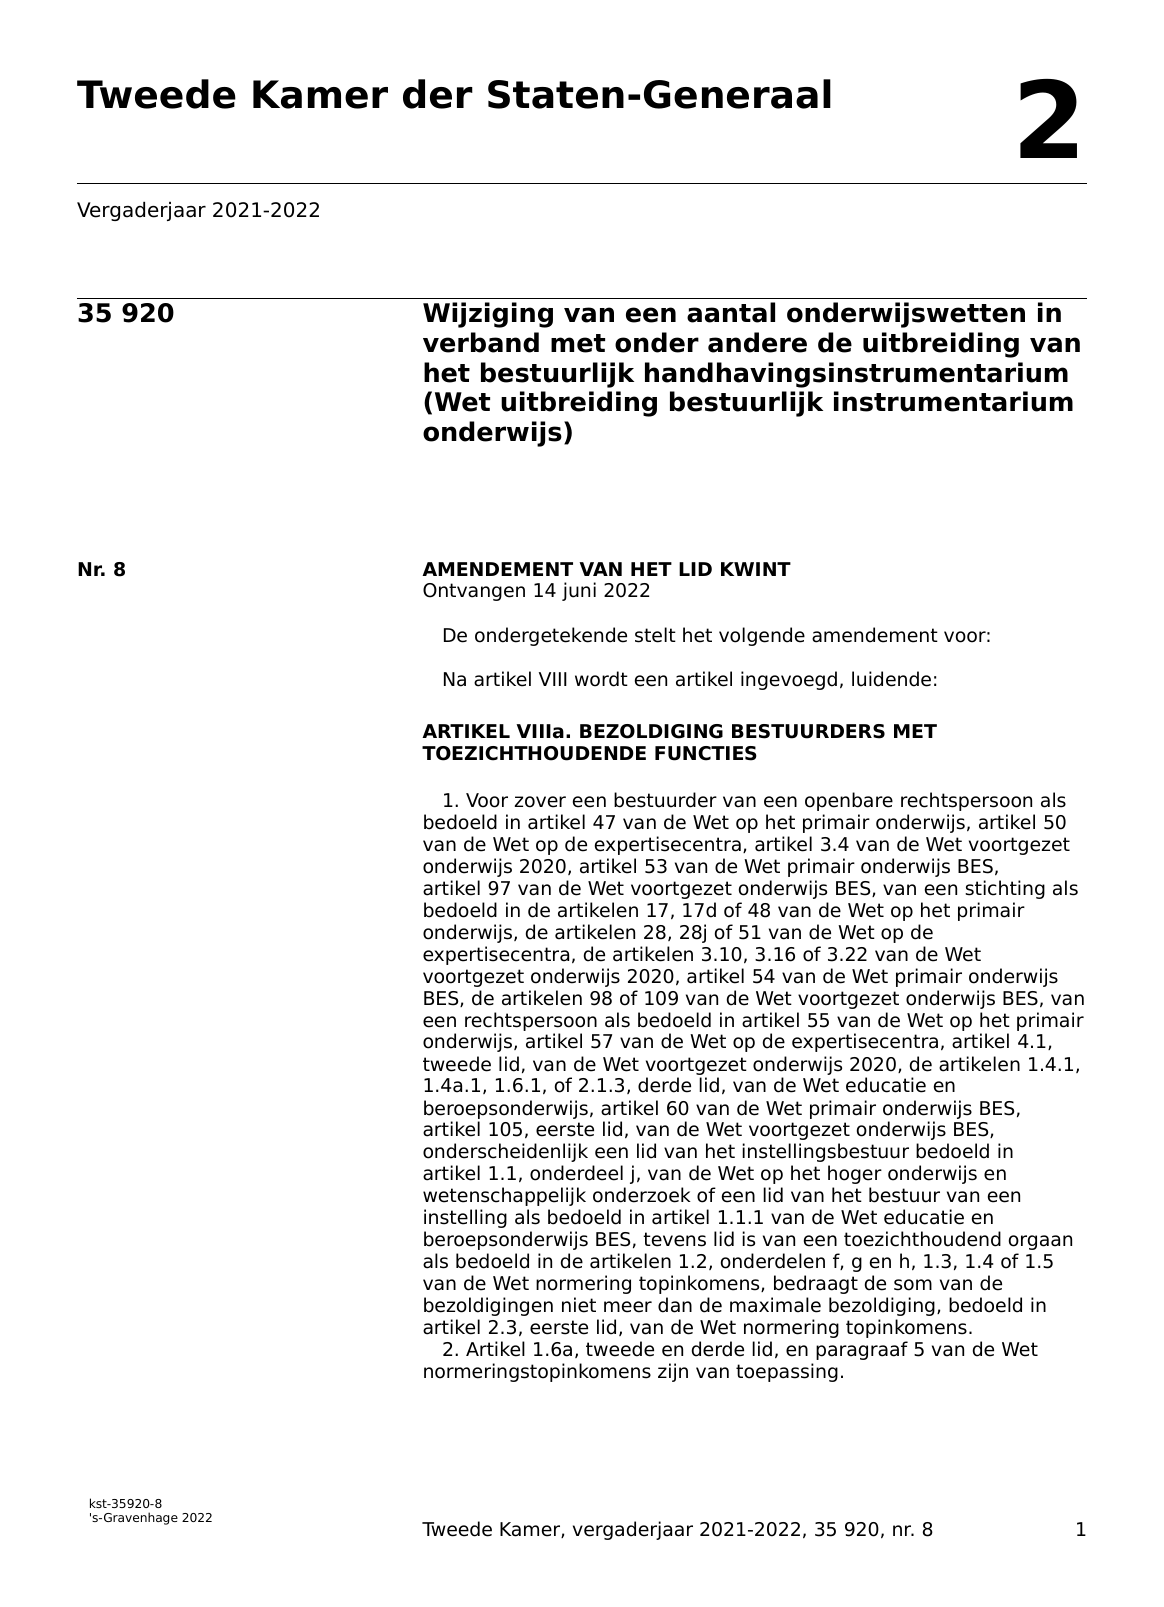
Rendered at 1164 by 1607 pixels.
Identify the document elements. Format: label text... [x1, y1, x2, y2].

table_header 2 [886, 59, 1087, 183]
text 1. Voor zover een bestuurder van een openbare rechtspersoon als bedoeld in artikel 47 van de Wet op het primair onderwijs, artikel 50 van de Wet op de expertisecentra, artikel 3.4 van de Wet voortgezet onderwijs 2020, artikel 53 van de Wet primair onderwijs BES, artikel 97 van de Wet voortgezet onderwijs BES, van een stichting als bedoeld in de artikelen 17, 17d of 48 van de Wet op het primair onderwijs, de artikelen 28, 28j of 51 van de Wet op de expertisecentra, de artikelen 3.10, 3.16 of 3.22 van de Wet voortgezet onderwijs 2020, artikel 54 van de Wet primair onderwijs BES, de artikelen 98 of 109 van de Wet voortgezet onderwijs BES, van een rechtspersoon als bedoeld in artikel 55 van de Wet op het primair onderwijs, artikel 57 van de Wet op de expertisecentra, artikel 4.1, tweede lid, van de Wet voortgezet onderwijs 2020, de artikelen 1.4.1, 1.4a.1, 1.6.1, of 2.1.3, derde lid, van de Wet educatie en beroepsonderwijs, artikel 60 van de Wet primair onderwijs BES, artikel 105, eerste lid, van de Wet voortgezet onderwijs BES, onderscheidenlijk een lid van het instellingsbestuur bedoeld in artikel 1.1, onderdeel j, van de Wet op het hoger onderwijs en wetenschappelijk onderzoek of een lid van het bestuur van een instelling als bedoeld in artikel 1.1.1 van de Wet educatie en beroepsonderwijs BES, tevens lid is van een toezichthoudend orgaan als bedoeld in de artikelen 1.2, onderdelen f, g en h, 1.3, 1.4 of 1.5 van de Wet normering topinkomens, bedraagt de som van de bezoldigingen niet meer dan de maximale bezoldiging, bedoeld in artikel 2.3, eerste lid, van de Wet normering topinkomens. [422, 790, 1087, 1339]
subtitle Nr. 8 AMENDEMENT VAN HET LID KWINT [77, 558, 1087, 580]
text Ontvangen 14 juni 2022 [422, 580, 1087, 602]
text Na artikel VIII wordt een artikel ingevoegd, luidende: [422, 669, 1087, 691]
text 's-Gravenhage 2022 [88, 1511, 323, 1525]
subtitle 35 920 Wijziging van een aantal onderwijswetten in verband met onder andere de uitbreiding van het bestuurlijk handhavingsinstrumentarium (Wet uitbreiding bestuurlijk instrumentarium onderwijs) [77, 299, 1087, 447]
table_cell Vergaderjaar 2021-2022 [77, 184, 1087, 298]
subtitle ARTIKEL VIIIa. BEZOLDIGING BESTUURDERS MET TOEZICHTHOUDENDE FUNCTIES [422, 721, 1087, 765]
text De ondergetekende stelt het volgende amendement voor: [422, 624, 1087, 647]
table_header Tweede Kamer der Staten-Generaal [77, 59, 886, 183]
text kst-35920-8 [88, 1497, 323, 1511]
text 2. Artikel 1.6a, tweede en derde lid, en paragraaf 5 van de Wet normeringstopinkomens zijn van toepassing. [422, 1339, 1087, 1383]
